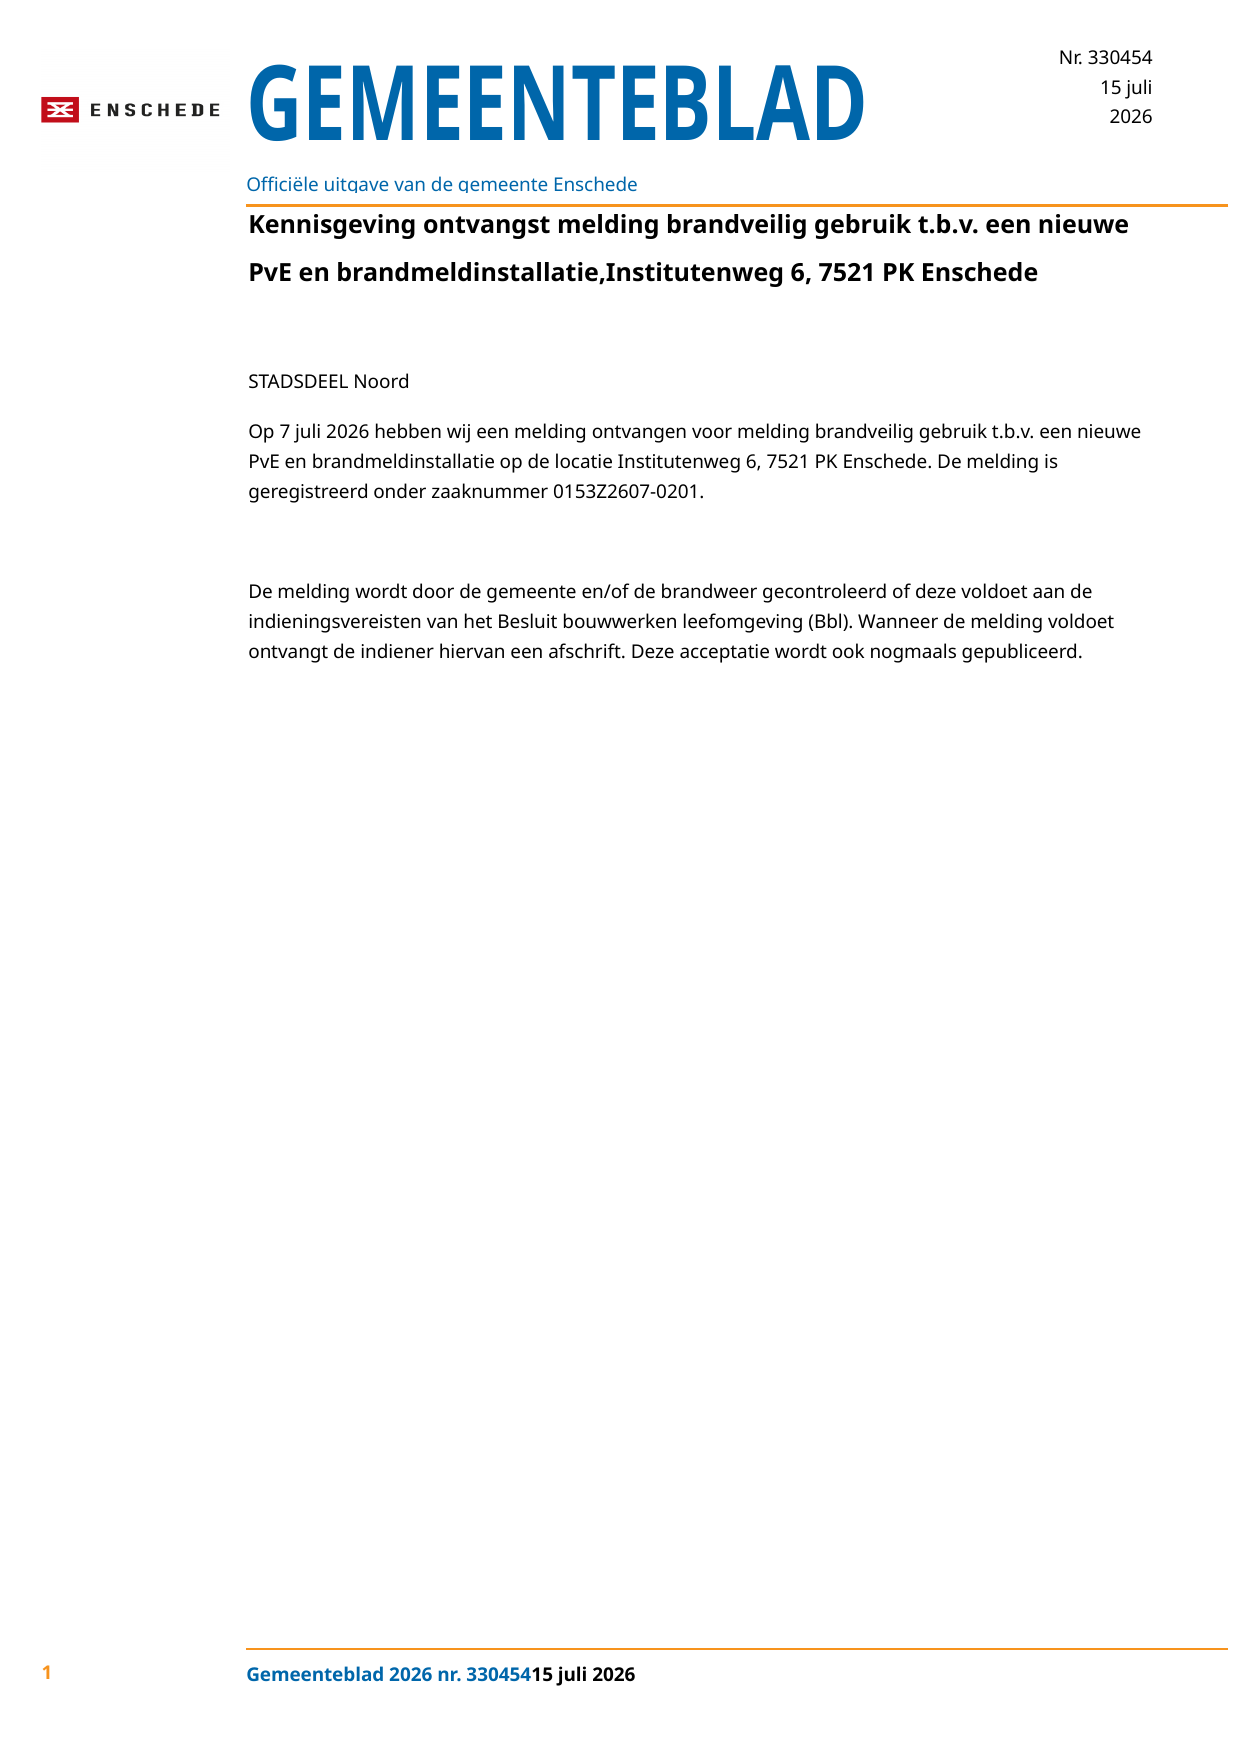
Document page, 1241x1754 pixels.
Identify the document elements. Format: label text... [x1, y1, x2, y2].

text De melding wordt door de gemeente en/of de brandweer gecontroleerd of deze voldoet aan de indieningsvereisten van het Besluit bouwwerken leefomgeving (Bbl). Wanneer de melding voldoet ontvangt de indiener hiervan een afschrift. Deze acceptatie wordt ook nogmaals gepubliceerd. [248, 579, 1152, 664]
text STADSDEEL Noord [248, 368, 1152, 394]
text Kennisgeving ontvangst melding brandveilig gebruik t.b.v. een nieuwe PvE en brandmeldinstallatie,Institutenweg 6, 7521 PK Enschede [248, 207, 1152, 288]
picture [41, 47, 231, 172]
text Op 7 juli 2026 hebben wij een melding ontvangen voor melding brandveilig gebruik t.b.v. een nieuwe PvE en brandmeldinstallatie op de locatie Institutenweg 6, 7521 PK Enschede. De melding is geregistreerd onder zaaknummer 0153Z2607-0201. [248, 419, 1152, 504]
